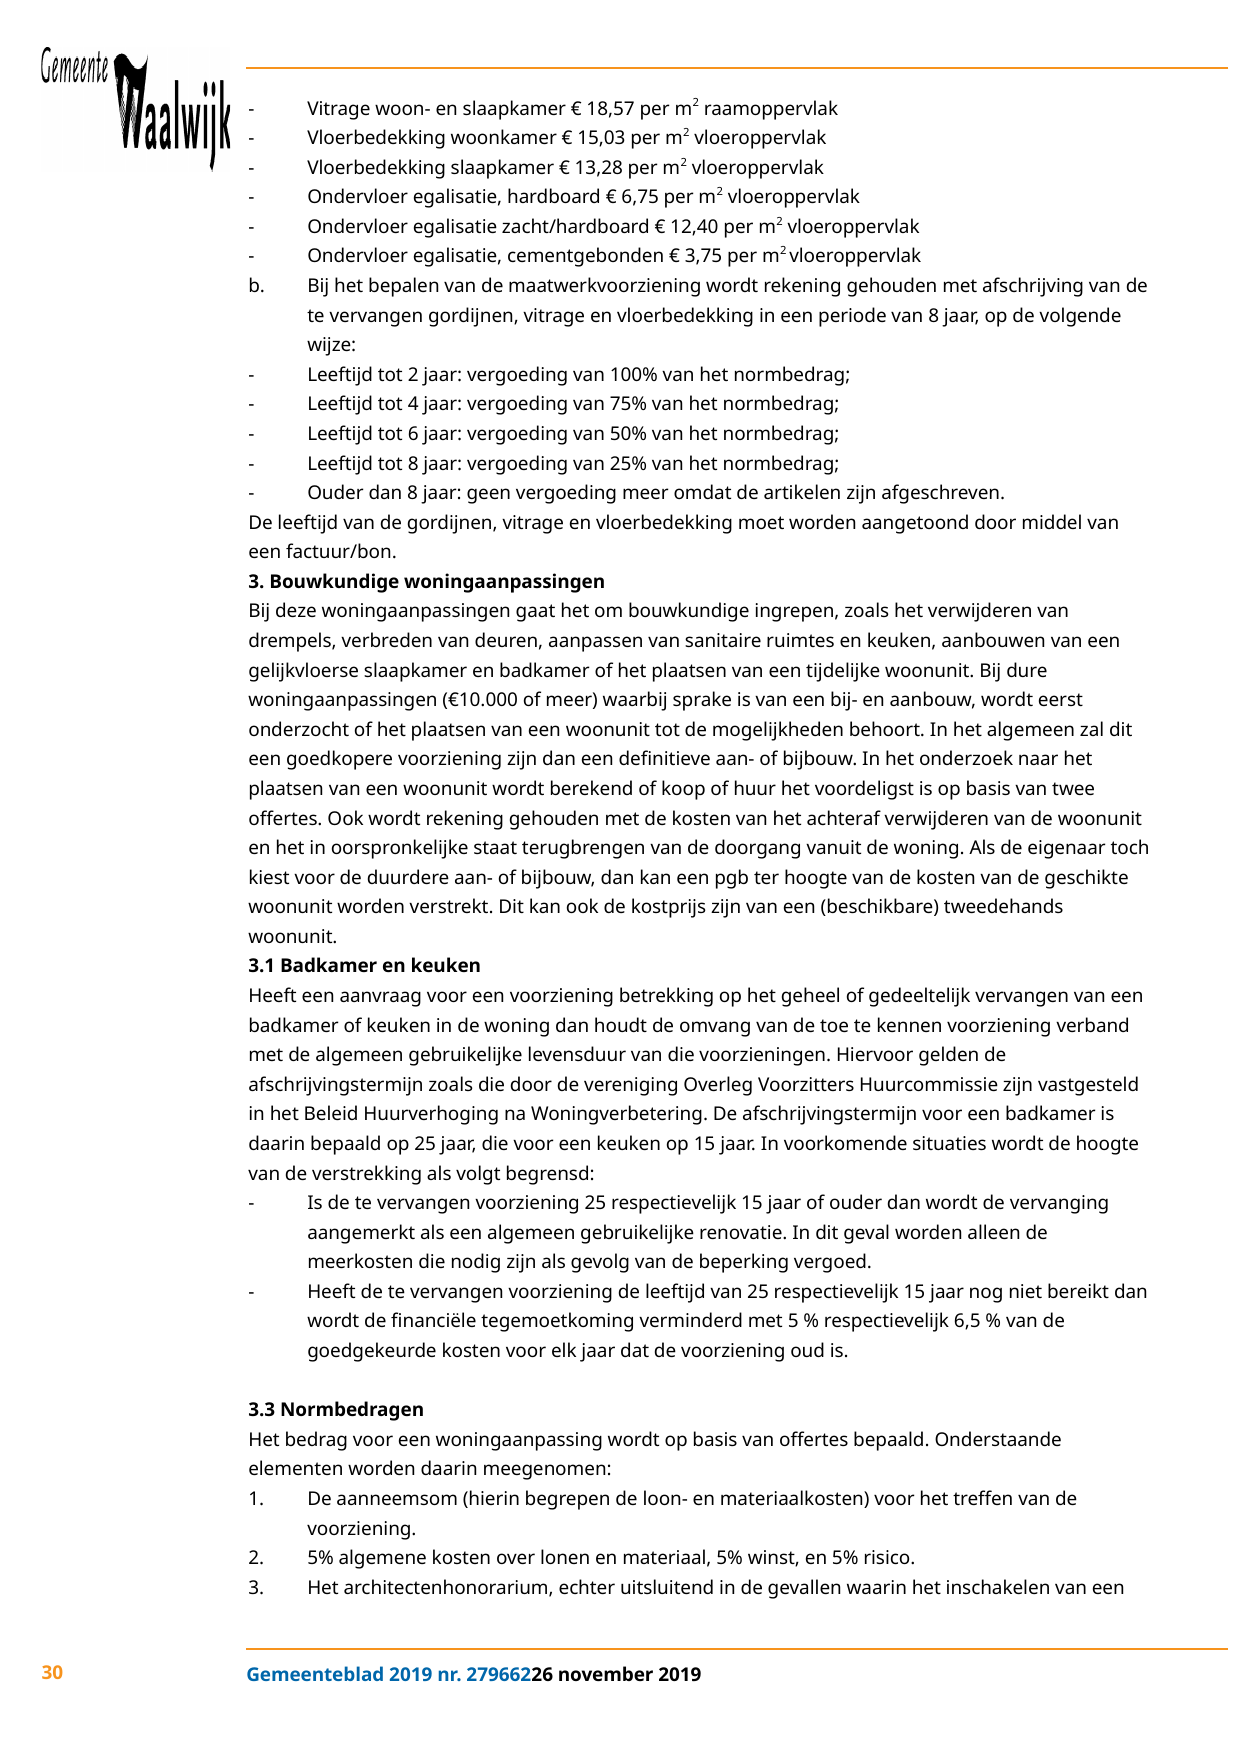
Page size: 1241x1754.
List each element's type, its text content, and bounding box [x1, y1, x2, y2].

text Het bedrag voor een woningaanpassing wordt op basis van offertes bepaald. Onderstaande elementen worden daarin meegenomen: [248, 1426, 1152, 1481]
list Leeftijd tot 6 jaar: vergoeding van 50% van het normbedrag; [248, 420, 1152, 446]
list Leeftijd tot 2 jaar: vergoeding van 100% van het normbedrag; [248, 361, 1152, 387]
list Heeft de te vervangen voorziening de leeftijd van 25 respectievelijk 15 jaar nog niet bereikt dan wordt de financiële tegemoetkoming verminderd met 5 % respectievelijk 6,5 % van de goedgekeurde kosten voor elk jaar dat de voorziening oud is. [248, 1278, 1152, 1363]
text Heeft een aanvraag voor een voorziening betrekking op het geheel of gedeeltelijk vervangen van een badkamer of keuken in de woning dan houdt de omvang van de toe te kennen voorziening verband met de algemeen gebruikelijke levensduur van die voorzieningen. Hiervoor gelden de afschrijvingstermijn zoals die door de vereniging Overleg Voorzitters Huurcommissie zijn vastgesteld in het Beleid Huurverhoging na Woningverbetering. De afschrijvingstermijn voor een badkamer is daarin bepaald op 25 jaar, die voor een keuken op 15 jaar. In voorkomende situaties wordt de hoogte van de verstrekking als volgt begrensd: [248, 982, 1152, 1186]
list Het architectenhonorarium, echter uitsluitend in de gevallen waarin het inschakelen van een [248, 1574, 1152, 1600]
picture [41, 47, 231, 172]
list Vloerbedekking slaapkamer € 13,28 per m2 vloeroppervlak [248, 154, 1152, 180]
list Ondervloer egalisatie, cementgebonden € 3,75 per m2 vloeroppervlak [248, 243, 1152, 268]
list Is de te vervangen voorziening 25 respectievelijk 15 jaar of ouder dan wordt de vervanging aangemerkt als een algemeen gebruikelijke renovatie. In dit geval worden alleen de meerkosten die nodig zijn als gevolg van de beperking vergoed. [248, 1189, 1152, 1274]
list Ondervloer egalisatie zacht/hardboard € 12,40 per m2 vloeroppervlak [248, 213, 1152, 239]
text 3. Bouwkundige woningaanpassingen [248, 568, 1152, 594]
list Vitrage woon- en slaapkamer € 18,57 per m2 raamoppervlak [248, 95, 1152, 121]
list 5% algemene kosten over lonen en materiaal, 5% winst, en 5% risico. [248, 1544, 1152, 1570]
list Leeftijd tot 8 jaar: vergoeding van 25% van het normbedrag; [248, 450, 1152, 476]
list Ondervloer egalisatie, hardboard € 6,75 per m2 vloeroppervlak [248, 183, 1152, 209]
list Bij het bepalen van de maatwerkvoorziening wordt rekening gehouden met afschrijving van de te vervangen gordijnen, vitrage en vloerbedekking in een periode van 8 jaar, op de volgende wijze: [248, 272, 1152, 357]
list Ouder dan 8 jaar: geen vergoeding meer omdat de artikelen zijn afgeschreven. [248, 479, 1152, 505]
text 3.1 Badkamer en keuken [248, 953, 1152, 978]
text 3.3 Normbedragen [248, 1396, 1152, 1422]
text De leeftijd van de gordijnen, vitrage en vloerbedekking moet worden aangetoond door middel van een factuur/bon. [248, 509, 1152, 564]
list Leeftijd tot 4 jaar: vergoeding van 75% van het normbedrag; [248, 391, 1152, 416]
list De aanneemsom (hierin begrepen de loon- en materiaalkosten) voor het treffen van de voorziening. [248, 1485, 1152, 1541]
list Vloerbedekking woonkamer € 15,03 per m2 vloeroppervlak [248, 124, 1152, 150]
text Bij deze woningaanpassingen gaat het om bouwkundige ingrepen, zoals het verwijderen van drempels, verbreden van deuren, aanpassen van sanitaire ruimtes en keuken, aanbouwen van een gelijkvloerse slaapkamer en badkamer of het plaatsen van een tijdelijke woonunit. Bij dure woningaanpassingen (€10.000 of meer) waarbij sprake is van een bij- en aanbouw, wordt eerst onderzocht of het plaatsen van een woonunit tot de mogelijkheden behoort. In het algemeen zal dit een goedkopere voorziening zijn dan een definitieve aan- of bijbouw. In het onderzoek naar het plaatsen van een woonunit wordt berekend of koop of huur het voordeligst is op basis van twee offertes. Ook wordt rekening gehouden met de kosten van het achteraf verwijderen van de woonunit en het in oorspronkelijke staat terugbrengen van de doorgang vanuit de woning. Als de eigenaar toch kiest voor de duurdere aan- of bijbouw, dan kan een pgb ter hoogte van de kosten van de geschikte woonunit worden verstrekt. Dit kan ook de kostprijs zijn van een (beschikbare) tweedehands woonunit. [248, 598, 1152, 949]
